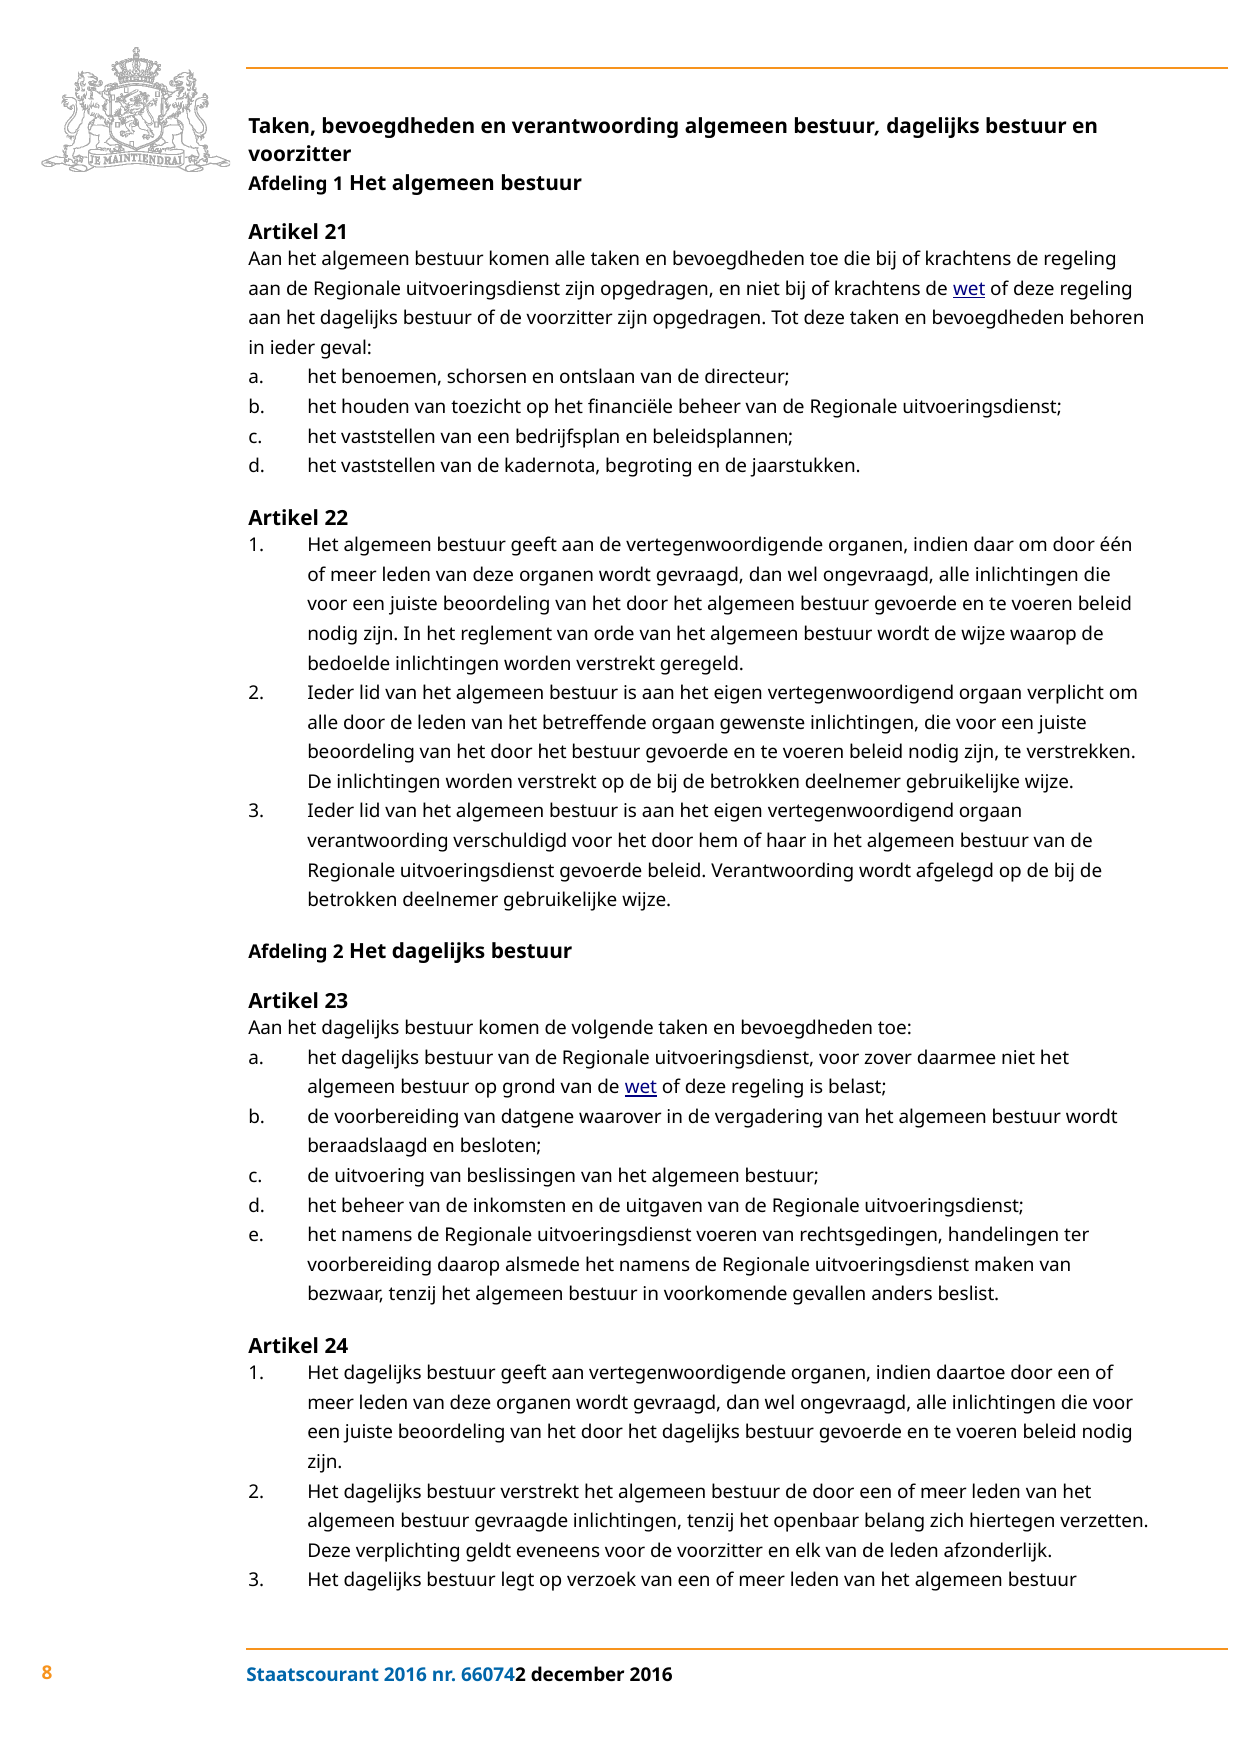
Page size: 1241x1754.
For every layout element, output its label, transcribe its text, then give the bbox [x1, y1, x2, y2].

list het houden van toezicht op het financiële beheer van de Regionale uitvoeringsdienst; [248, 393, 1152, 419]
list de voorbereiding van datgene waarover in de vergadering van het algemeen bestuur wordt beraadslaagd en besloten; [248, 1103, 1152, 1158]
list Het dagelijks bestuur legt op verzoek van een of meer leden van het algemeen bestuur [248, 1567, 1152, 1592]
text Artikel 21 [248, 217, 1152, 245]
list Ieder lid van het algemeen bestuur is aan het eigen vertegenwoordigend orgaan verplicht om alle door de leden van het betreffende orgaan gewenste inlichtingen, die voor een juiste beoordeling van het door het bestuur gevoerde en te voeren beleid nodig zijn, te verstrekken. De inlichtingen worden verstrekt op de bij de betrokken deelnemer gebruikelijke wijze. [248, 679, 1152, 794]
text Artikel 23 [248, 986, 1152, 1014]
list Het dagelijks bestuur geeft aan vertegenwoordigende organen, indien daartoe door een of meer leden van deze organen wordt gevraagd, dan wel ongevraagd, alle inlichtingen die voor een juiste beoordeling van het door het dagelijks bestuur gevoerde en te voeren beleid nodig zijn. [248, 1359, 1152, 1474]
list de uitvoering van beslissingen van het algemeen bestuur; [248, 1162, 1152, 1188]
text Artikel 24 [248, 1331, 1152, 1359]
list het vaststellen van een bedrijfsplan en beleidsplannen; [248, 423, 1152, 449]
text Taken, bevoegdheden en verantwoording algemeen bestuur, dagelijks bestuur en voorzitter [248, 111, 1152, 168]
text Afdeling 1 Het algemeen bestuur [248, 168, 1152, 196]
text Aan het algemeen bestuur komen alle taken en bevoegdheden toe die bij of krachtens de regeling aan de Regionale uitvoeringsdienst zijn opgedragen, en niet bij of krachtens de wet of deze regeling aan het dagelijks bestuur of de voorzitter zijn opgedragen. Tot deze taken en bevoegdheden behoren in ieder geval: [248, 245, 1152, 360]
list het vaststellen van de kadernota, begroting en de jaarstukken. [248, 452, 1152, 478]
list het beheer van de inkomsten en de uitgaven van de Regionale uitvoeringsdienst; [248, 1192, 1152, 1218]
text Aan het dagelijks bestuur komen de volgende taken en bevoegdheden toe: [248, 1014, 1152, 1040]
list het namens de Regionale uitvoeringsdienst voeren van rechtsgedingen, handelingen ter voorbereiding daarop alsmede het namens de Regionale uitvoeringsdienst maken van bezwaar, tenzij het algemeen bestuur in voorkomende gevallen anders beslist. [248, 1221, 1152, 1306]
list Het dagelijks bestuur verstrekt het algemeen bestuur de door een of meer leden van het algemeen bestuur gevraagde inlichtingen, tenzij het openbaar belang zich hiertegen verzetten. Deze verplichting geldt eveneens voor de voorzitter en elk van de leden afzonderlijk. [248, 1478, 1152, 1563]
list het benoemen, schorsen en ontslaan van de directeur; [248, 364, 1152, 389]
text Afdeling 2 Het dagelijks bestuur [248, 937, 1152, 965]
list Ieder lid van het algemeen bestuur is aan het eigen vertegenwoordigend orgaan verantwoording verschuldigd voor het door hem of haar in het algemeen bestuur van de Regionale uitvoeringsdienst gevoerde beleid. Verantwoording wordt afgelegd op de bij de betrokken deelnemer gebruikelijke wijze. [248, 798, 1152, 912]
list het dagelijks bestuur van de Regionale uitvoeringsdienst, voor zover daarmee niet het algemeen bestuur op grond van de wet of deze regeling is belast; [248, 1044, 1152, 1099]
picture [41, 47, 231, 172]
list Het algemeen bestuur geeft aan de vertegenwoordigende organen, indien daar om door één of meer leden van deze organen wordt gevraagd, dan wel ongevraagd, alle inlichtingen die voor een juiste beoordeling van het door het algemeen bestuur gevoerde en te voeren beleid nodig zijn. In het reglement van orde van het algemeen bestuur wordt de wijze waarop de bedoelde inlichtingen worden verstrekt geregeld. [248, 531, 1152, 675]
text Artikel 22 [248, 503, 1152, 531]
